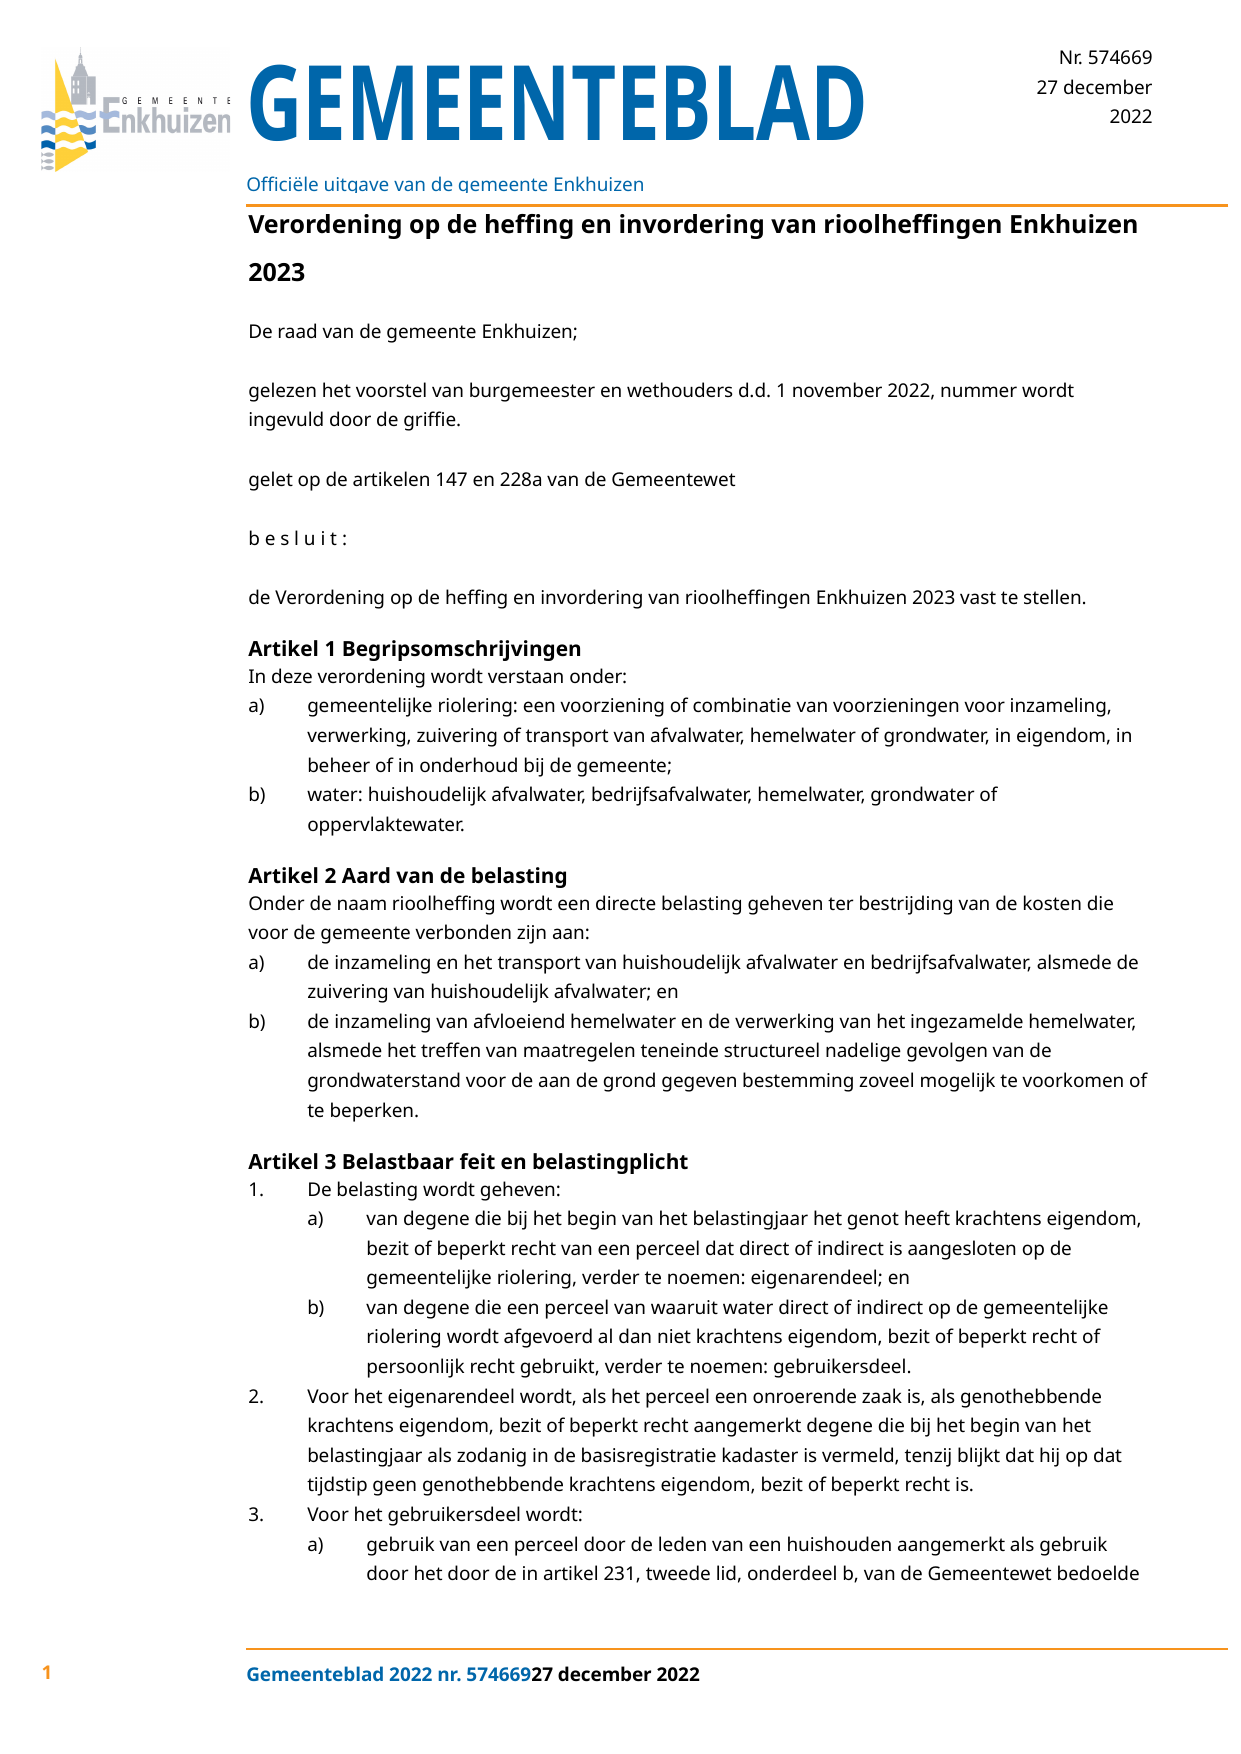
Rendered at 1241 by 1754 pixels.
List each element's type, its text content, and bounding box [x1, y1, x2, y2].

text b e s l u i t : [248, 525, 1152, 551]
picture [41, 47, 231, 172]
text Artikel 1 Begripsomschrijvingen [248, 634, 1152, 663]
text Artikel 3 Belastbaar feit en belastingplicht [248, 1147, 1152, 1176]
list van degene die bij het begin van het belastingjaar het genot heeft krachtens eigendom, bezit of beperkt recht van een perceel dat direct of indirect is aangesloten op de gemeentelijke riolering, verder te noemen: eigenarendeel; en [307, 1205, 1152, 1290]
list Voor het gebruikersdeel wordt: [248, 1501, 1152, 1527]
text gelezen het voorstel van burgemeester en wethouders d.d. 1 november 2022, nummer wordt ingevuld door de griffie. [248, 377, 1152, 432]
list van degene die een perceel van waaruit water direct of indirect op de gemeentelijke riolering wordt afgevoerd al dan niet krachtens eigendom, bezit of beperkt recht of persoonlijk recht gebruikt, verder te noemen: gebruikersdeel. [307, 1294, 1152, 1379]
list water: huishoudelijk afvalwater, bedrijfsafvalwater, hemelwater, grondwater of oppervlaktewater. [248, 781, 1152, 837]
list de inzameling van afvloeiend hemelwater en de verwerking van het ingezamelde hemelwater, alsmede het treffen van maatregelen teneinde structureel nadelige gevolgen van de grondwaterstand voor de aan de grond gegeven bestemming zoveel mogelijk te voorkomen of te beperken. [248, 1008, 1152, 1123]
text gelet op de artikelen 147 en 228a van de Gemeentewet [248, 466, 1152, 492]
list gemeentelijke riolering: een voorziening of combinatie van voorzieningen voor inzameling, verwerking, zuivering of transport van afvalwater, hemelwater of grondwater, in eigendom, in beheer of in onderhoud bij de gemeente; [248, 693, 1152, 777]
text de Verordening op de heffing en invordering van rioolheffingen Enkhuizen 2023 vast te stellen. [248, 584, 1152, 610]
text In deze verordening wordt verstaan onder: [248, 663, 1152, 689]
list Voor het eigenarendeel wordt, als het perceel een onroerende zaak is, als genothebbende krachtens eigendom, bezit of beperkt recht aangemerkt degene die bij het begin van het belastingjaar als zodanig in de basisregistratie kadaster is vermeld, tenzij blijkt dat hij op dat tijdstip geen genothebbende krachtens eigendom, bezit of beperkt recht is. [248, 1383, 1152, 1497]
text Artikel 2 Aard van de belasting [248, 861, 1152, 890]
text De raad van de gemeente Enkhuizen; [248, 318, 1152, 344]
text Onder de naam rioolheffing wordt een directe belasting geheven ter bestrijding van de kosten die voor de gemeente verbonden zijn aan: [248, 890, 1152, 945]
text Verordening op de heffing en invordering van rioolheffingen Enkhuizen 2023 [248, 207, 1152, 288]
list De belasting wordt geheven: [248, 1176, 1152, 1201]
list gebruik van een perceel door de leden van een huishouden aangemerkt als gebruik door het door de in artikel 231, tweede lid, onderdeel b, van de Gemeentewet bedoelde [307, 1531, 1152, 1586]
list de inzameling en het transport van huishoudelijk afvalwater en bedrijfsafvalwater, alsmede de zuivering van huishoudelijk afvalwater; en [248, 949, 1152, 1004]
